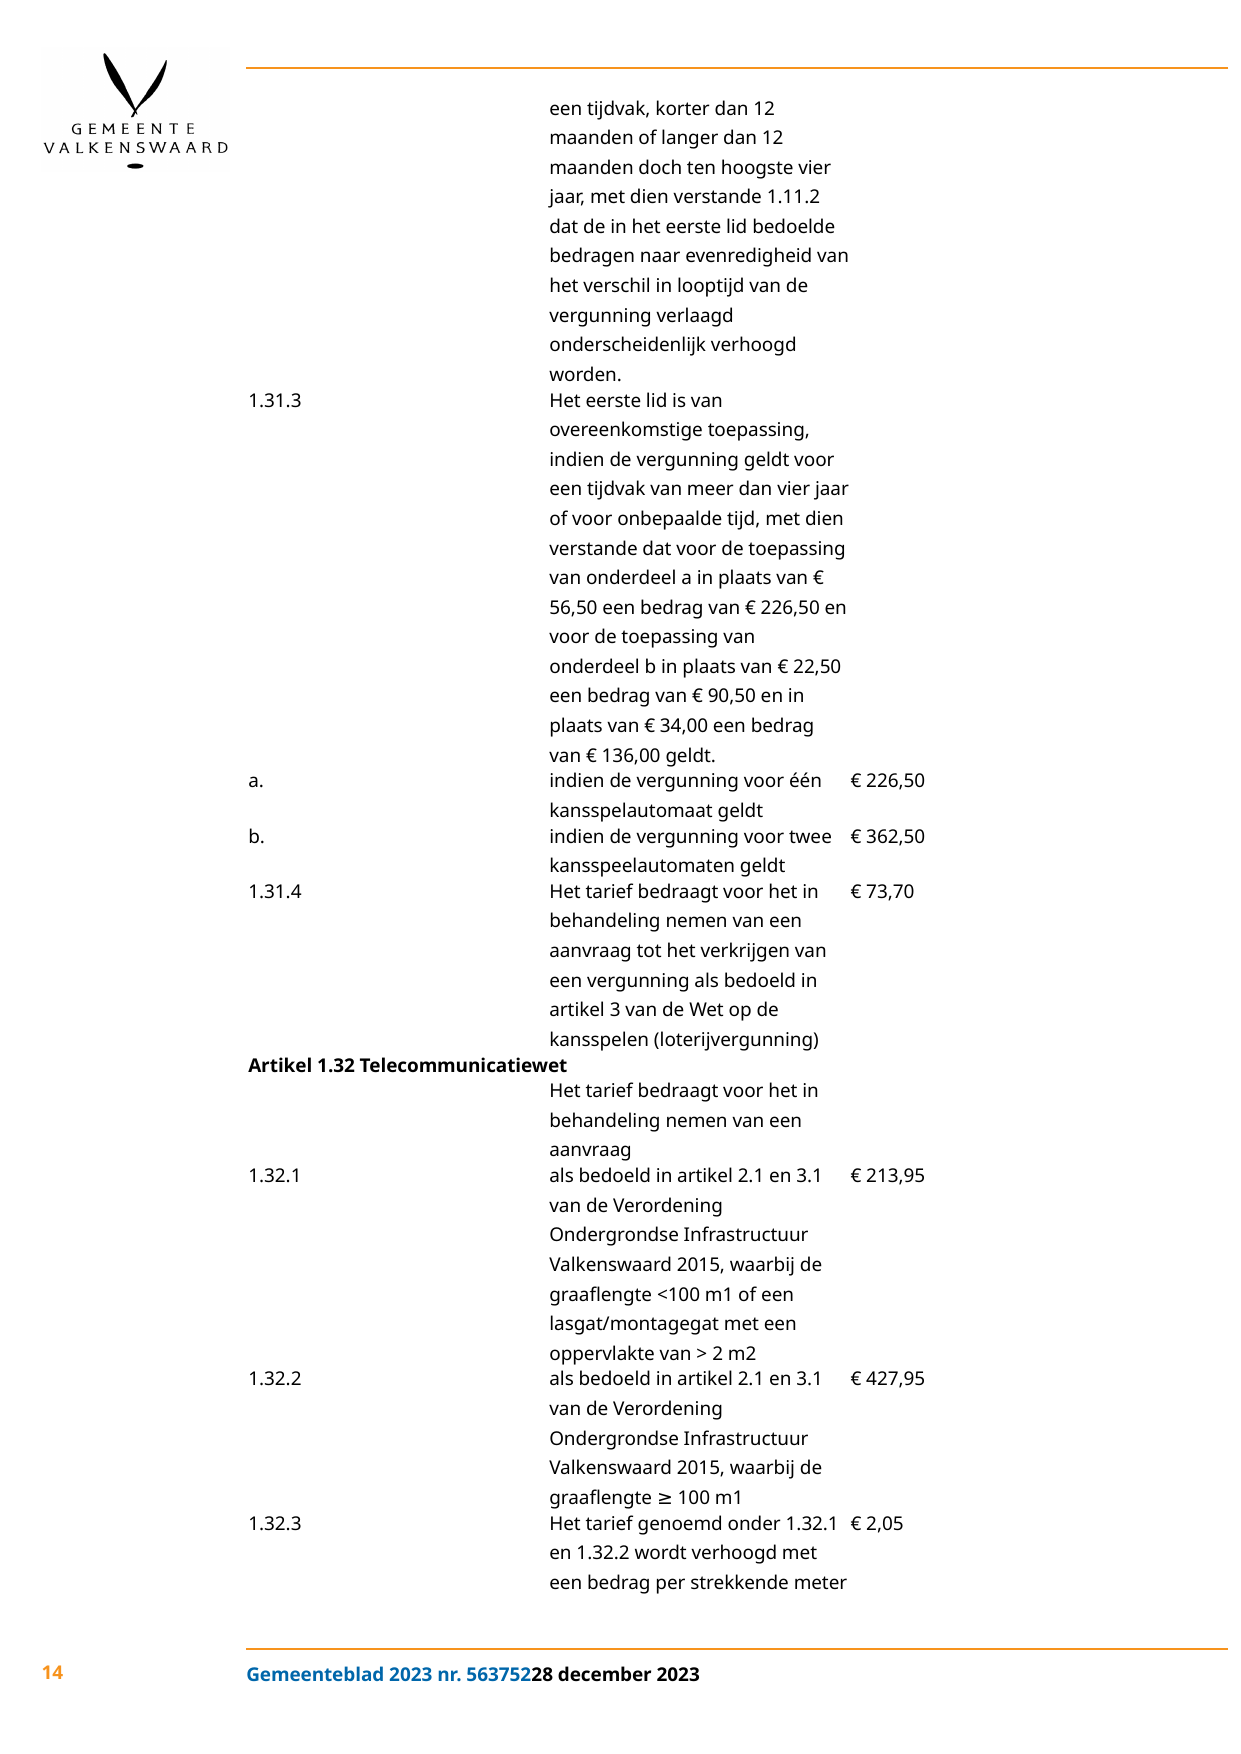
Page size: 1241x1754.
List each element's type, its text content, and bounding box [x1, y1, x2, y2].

table_cell 1.31.4 [248, 878, 549, 1052]
table_cell Het eerste lid is van overeenkomstige toepassing, indien de vergunning geldt voor een tijdvak van meer dan vier jaar of voor onbepaalde tijd, met dien verstande dat voor de toepassing van onderdeel a in plaats van € 56,50 een bedrag van € 226,50 en voor de toepassing van onderdeel b in plaats van € 22,50 een bedrag van € 90,50 en in plaats van € 34,00 een bedrag van € 136,00 geldt. [549, 387, 850, 767]
table_cell indien de vergunning voor één kansspelautomaat geldt [549, 768, 850, 823]
table_cell als bedoeld in artikel 2.1 en 3.1 van de Verordening Ondergrondse Infrastructuur Valkenswaard 2015, waarbij de graaflengte <100 m1 of een lasgat/montagegat met een oppervlakte van > 2 m2 [549, 1163, 850, 1366]
table_cell een tijdvak, korter dan 12 maanden of langer dan 12 maanden doch ten hoogste vier jaar, met dien verstande 1.11.2 dat de in het eerste lid bedoelde bedragen naar evenredigheid van het verschil in looptijd van de vergunning verlaagd onderscheidenlijk verhoogd worden. [549, 95, 850, 387]
table_cell € 362,50 [850, 823, 1152, 878]
table_cell indien de vergunning voor twee kansspeelautomaten geldt [549, 823, 850, 878]
table_cell 1.32.2 [248, 1366, 549, 1510]
table_cell € 213,95 [850, 1163, 1152, 1366]
table_cell a. [248, 768, 549, 823]
table_cell € 226,50 [850, 768, 1152, 823]
table_cell Artikel 1.32 Telecommunicatiewet [248, 1052, 1152, 1077]
table_cell [850, 1078, 1152, 1162]
table_cell € 427,95 [850, 1366, 1152, 1510]
table_cell 1.32.1 [248, 1163, 549, 1366]
table_cell Het tarief bedraagt voor het in behandeling nemen van een aanvraag [549, 1078, 850, 1162]
table_cell Het tarief bedraagt voor het in behandeling nemen van een aanvraag tot het verkrijgen van een vergunning als bedoeld in artikel 3 van de Wet op de kansspelen (loterijvergunning) [549, 878, 850, 1052]
table_cell [248, 1078, 549, 1162]
table_cell € 2,05 [850, 1510, 1152, 1594]
table_cell [850, 95, 1152, 387]
table_cell als bedoeld in artikel 2.1 en 3.1 van de Verordening Ondergrondse Infrastructuur Valkenswaard 2015, waarbij de graaflengte ≥ 100 m1 [549, 1366, 850, 1510]
table_cell b. [248, 823, 549, 878]
table_cell [850, 387, 1152, 767]
table_cell Het tarief genoemd onder 1.32.1 en 1.32.2 wordt verhoogd met een bedrag per strekkende meter [549, 1510, 850, 1594]
table_cell 1.32.3 [248, 1510, 549, 1594]
picture [41, 47, 231, 172]
table_cell € 73,70 [850, 878, 1152, 1052]
table_cell [248, 95, 549, 387]
table_cell 1.31.3 [248, 387, 549, 767]
